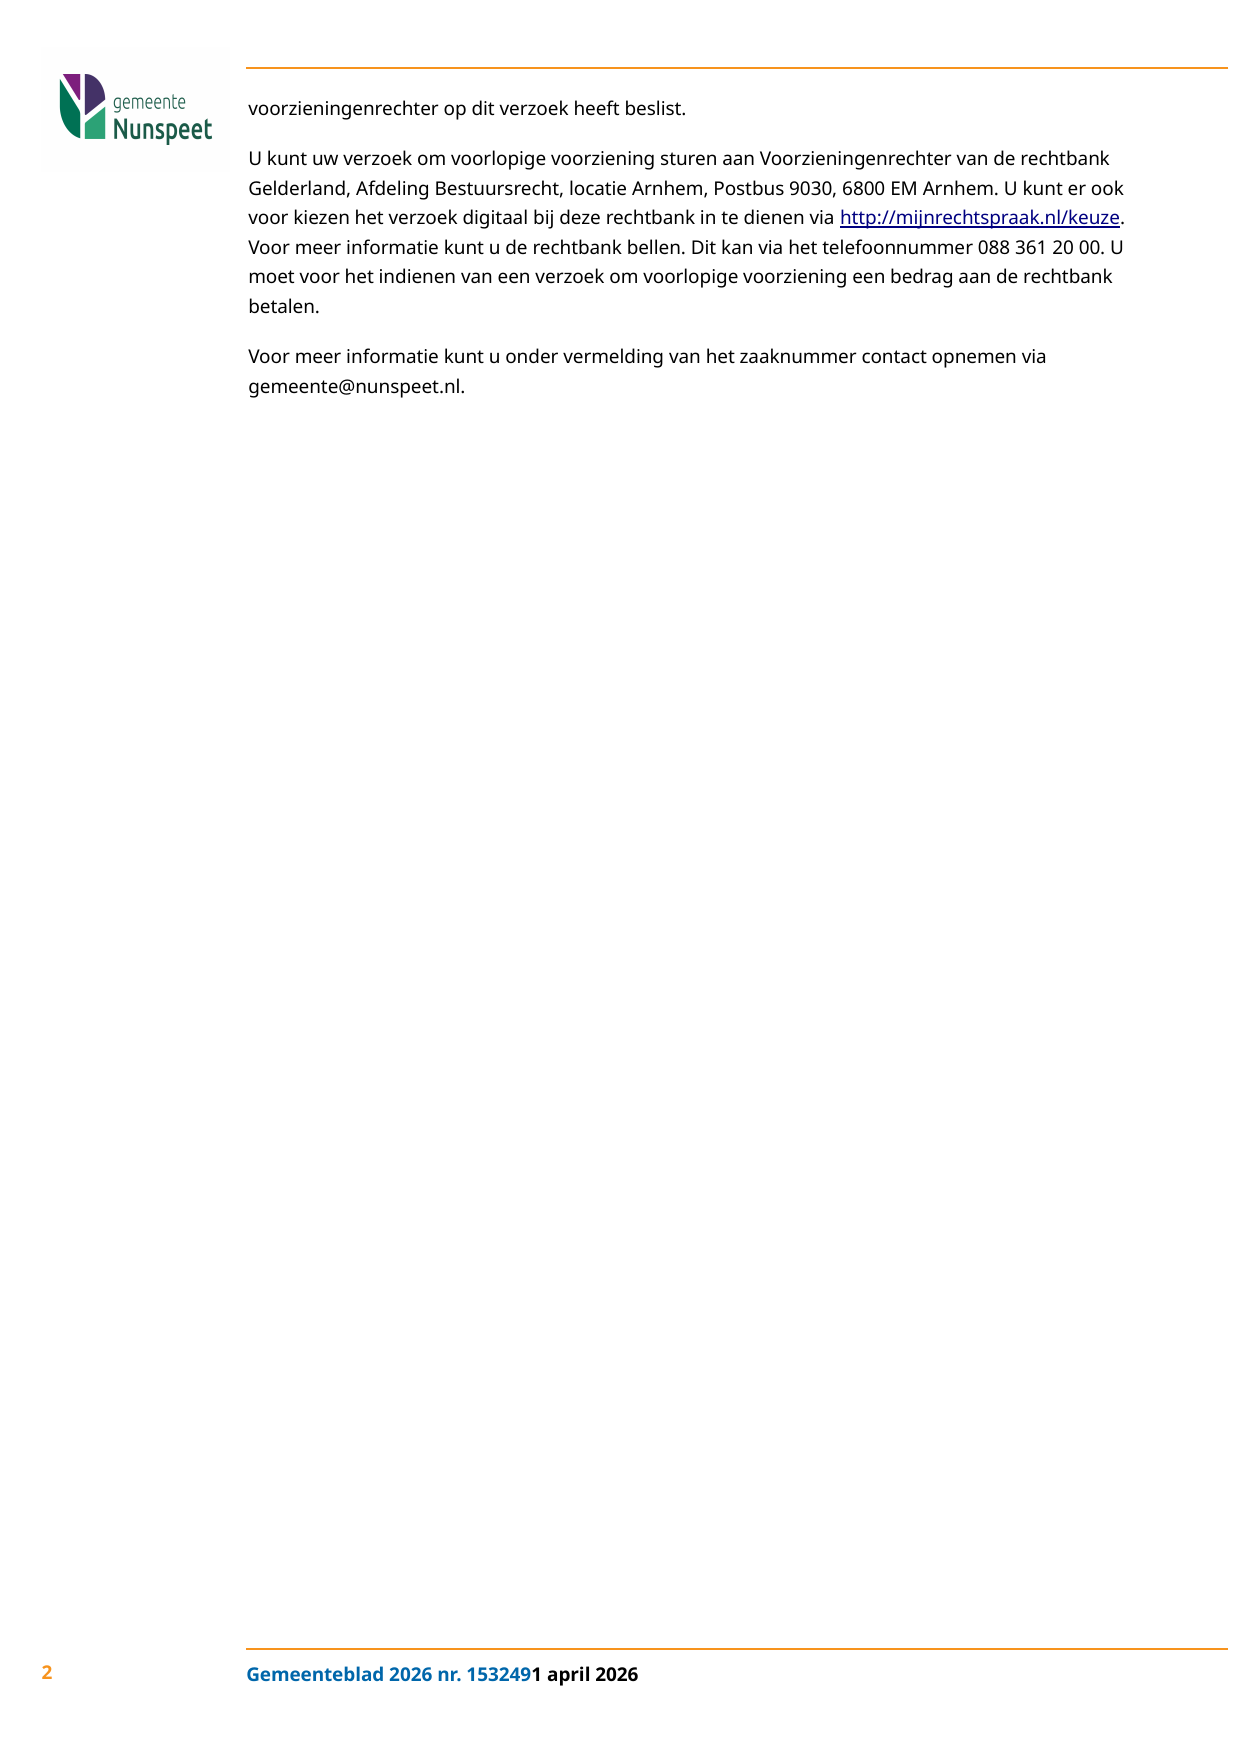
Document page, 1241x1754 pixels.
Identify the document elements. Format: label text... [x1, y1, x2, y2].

text Voor meer informatie kunt u onder vermelding van het zaaknummer contact opnemen via gemeente@nunspeet.nl. [248, 343, 1152, 399]
text U kunt uw verzoek om voorlopige voorziening sturen aan Voorzieningenrechter van de rechtbank Gelderland, Afdeling Bestuursrecht, locatie Arnhem, Postbus 9030, 6800 EM Arnhem. U kunt er ook voor kiezen het verzoek digitaal bij deze rechtbank in te dienen via http://mijnrechtspraak.nl/keuze. Voor meer informatie kunt u de rechtbank bellen. Dit kan via het telefoonnummer 088 361 20 00. U moet voor het indienen van een verzoek om voorlopige voorziening een bedrag aan de rechtbank betalen. [248, 145, 1152, 319]
picture [41, 47, 231, 172]
text voorzieningenrechter op dit verzoek heeft beslist. [248, 95, 1152, 121]
